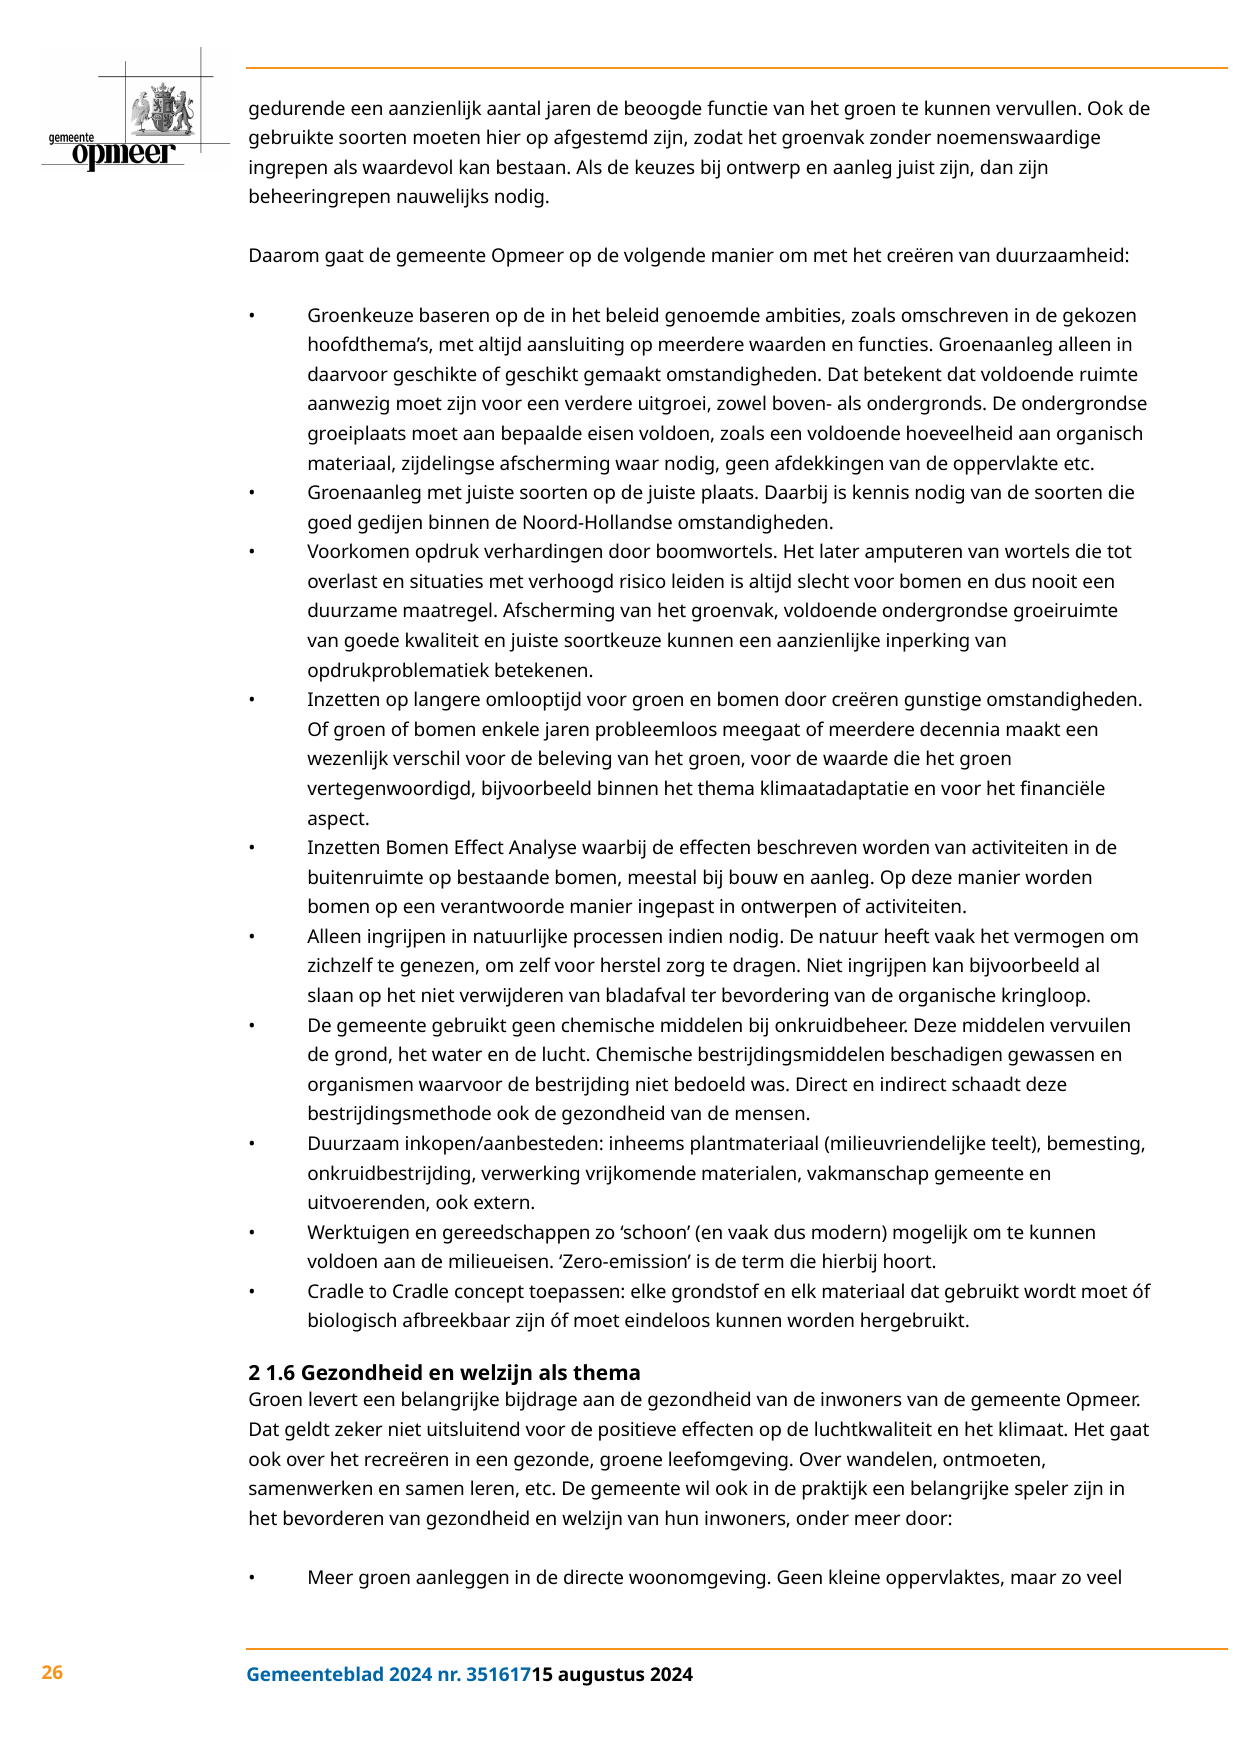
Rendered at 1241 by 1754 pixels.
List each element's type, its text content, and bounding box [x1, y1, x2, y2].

list Cradle to Cradle concept toepassen: elke grondstof en elk materiaal dat gebruikt wordt moet óf biologisch afbreekbaar zijn óf moet eindeloos kunnen worden hergebruikt. [248, 1278, 1152, 1333]
text Groen levert een belangrijke bijdrage aan de gezondheid van de inwoners van de gemeente Opmeer. Dat geldt zeker niet uitsluitend voor de positieve effecten op de luchtkwaliteit en het klimaat. Het gaat ook over het recreëren in een gezonde, groene leefomgeving. Over wandelen, ontmoeten, samenwerken en samen leren, etc. De gemeente wil ook in de praktijk een belangrijke speler zijn in het bevorderen van gezondheid en welzijn van hun inwoners, onder meer door: [248, 1387, 1152, 1531]
picture [41, 47, 231, 172]
list Groenaanleg met juiste soorten op de juiste plaats. Daarbij is kennis nodig van de soorten die goed gedijen binnen de Noord-Hollandse omstandigheden. [248, 479, 1152, 535]
list Voorkomen opdruk verhardingen door boomwortels. Het later amputeren van wortels die tot overlast en situaties met verhoogd risico leiden is altijd slecht voor bomen en dus nooit een duurzame maatregel. Afscherming van het groenvak, voldoende ondergrondse groeiruimte van goede kwaliteit en juiste soortkeuze kunnen een aanzienlijke inperking van opdrukproblematiek betekenen. [248, 538, 1152, 683]
list Werktuigen en gereedschappen zo ‘schoon’ (en vaak dus modern) mogelijk om te kunnen voldoen aan de milieueisen. ‘Zero-emission’ is de term die hierbij hoort. [248, 1219, 1152, 1274]
list Alleen ingrijpen in natuurlijke processen indien nodig. De natuur heeft vaak het vermogen om zichzelf te genezen, om zelf voor herstel zorg te dragen. Niet ingrijpen kan bijvoorbeeld al slaan op het niet verwijderen van bladafval ter bevordering van de organische kringloop. [248, 923, 1152, 1008]
list De gemeente gebruikt geen chemische middelen bij onkruidbeheer. Deze middelen vervuilen de grond, het water en de lucht. Chemische bestrijdingsmiddelen beschadigen gewassen en organismen waarvoor de bestrijding niet bedoeld was. Direct en indirect schaadt deze bestrijdingsmethode ook de gezondheid van de mensen. [248, 1012, 1152, 1126]
list Inzetten Bomen Effect Analyse waarbij de effecten beschreven worden van activiteiten in de buitenruimte op bestaande bomen, meestal bij bouw en aanleg. Op deze manier worden bomen op een verantwoorde manier ingepast in ontwerpen of activiteiten. [248, 834, 1152, 919]
text 2 1.6 Gezondheid en welzijn als thema [248, 1358, 1152, 1387]
text Daarom gaat de gemeente Opmeer op de volgende manier om met het creëren van duurzaamheid: [248, 243, 1152, 268]
list Duurzaam inkopen/aanbesteden: inheems plantmateriaal (milieuvriendelijke teelt), bemesting, onkruidbestrijding, verwerking vrijkomende materialen, vakmanschap gemeente en uitvoerenden, ook extern. [248, 1130, 1152, 1215]
text gedurende een aanzienlijk aantal jaren de beoogde functie van het groen te kunnen vervullen. Ook de gebruikte soorten moeten hier op afgestemd zijn, zodat het groenvak zonder noemenswaardige ingrepen als waardevol kan bestaan. Als de keuzes bij ontwerp en aanleg juist zijn, dan zijn beheeringrepen nauwelijks nodig. [248, 95, 1152, 209]
list Inzetten op langere omlooptijd voor groen en bomen door creëren gunstige omstandigheden. Of groen of bomen enkele jaren probleemloos meegaat of meerdere decennia maakt een wezenlijk verschil voor de beleving van het groen, voor de waarde die het groen vertegenwoordigd, bijvoorbeeld binnen het thema klimaatadaptatie en voor het financiële aspect. [248, 686, 1152, 831]
list Meer groen aanleggen in de directe woonomgeving. Geen kleine oppervlaktes, maar zo veel [248, 1564, 1152, 1590]
list Groenkeuze baseren op de in het beleid genoemde ambities, zoals omschreven in de gekozen hoofdthema’s, met altijd aansluiting op meerdere waarden en functies. Groenaanleg alleen in daarvoor geschikte of geschikt gemaakt omstandigheden. Dat betekent dat voldoende ruimte aanwezig moet zijn voor een verdere uitgroei, zowel boven- als ondergronds. De ondergrondse groeiplaats moet aan bepaalde eisen voldoen, zoals een voldoende hoeveelheid aan organisch materiaal, zijdelingse afscherming waar nodig, geen afdekkingen van de oppervlakte etc. [248, 302, 1152, 476]
